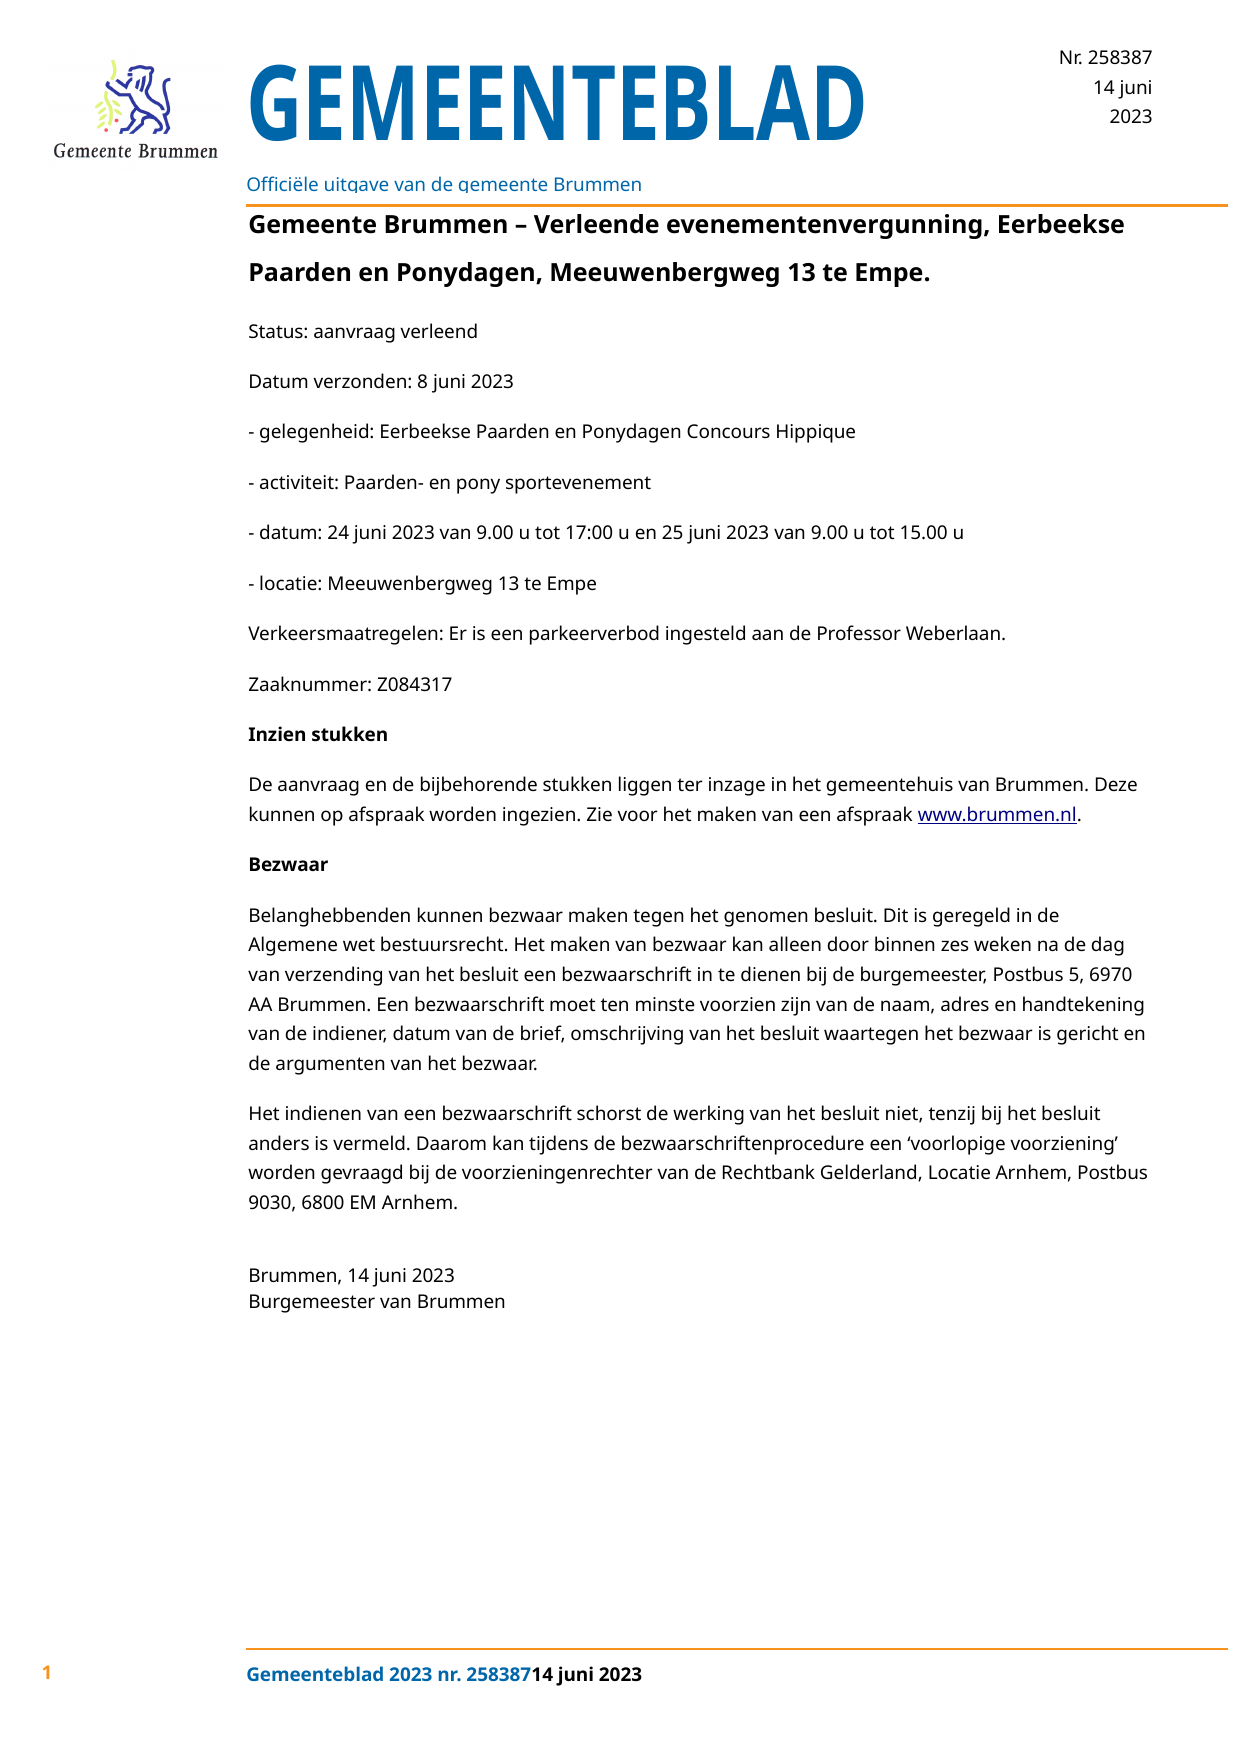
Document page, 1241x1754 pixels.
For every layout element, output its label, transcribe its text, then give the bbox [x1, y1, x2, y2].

text - gelegenheid: Eerbeekse Paarden en Ponydagen Concours Hippique [248, 419, 1152, 444]
text Belanghebbenden kunnen bezwaar maken tegen het genomen besluit. Dit is geregeld in de Algemene wet bestuursrecht. Het maken van bezwaar kan alleen door binnen zes weken na de dag van verzending van het besluit een bezwaarschrift in te dienen bij de burgemeester, Postbus 5, 6970 AA Brummen. Een bezwaarschrift moet ten minste voorzien zijn van de naam, adres en handtekening van de indiener, datum van de brief, omschrijving van het besluit waartegen het bezwaar is gericht en de argumenten van het bezwaar. [248, 902, 1152, 1076]
text Zaaknummer: Z084317 [248, 671, 1152, 697]
text Inzien stukken [248, 721, 1152, 747]
text - datum: 24 juni 2023 van 9.00 u tot 17:00 u en 25 juni 2023 van 9.00 u tot 15.00 u [248, 519, 1152, 545]
text Verkeersmaatregelen: Er is een parkeerverbod ingesteld aan de Professor Weberlaan. [248, 620, 1152, 646]
text Gemeente Brummen – Verleende evenementenvergunning, Eerbeekse Paarden en Ponydagen, Meeuwenbergweg 13 te Empe. [248, 207, 1152, 288]
text Het indienen van een bezwaarschrift schorst de werking van het besluit niet, tenzij bij het besluit anders is vermeld. Daarom kan tijdens de bezwaarschriftenprocedure een ‘voorlopige voorziening’ worden gevraagd bij de voorzieningenrechter van de Rechtbank Gelderland, Locatie Arnhem, Postbus 9030, 6800 EM Arnhem. [248, 1100, 1152, 1215]
picture [41, 47, 231, 172]
text Datum verzonden: 8 juni 2023 [248, 368, 1152, 394]
text Burgemeester van Brummen [248, 1288, 1152, 1314]
text Brummen, 14 juni 2023 [248, 1263, 1152, 1288]
text - activiteit: Paarden- en pony sportevenement [248, 469, 1152, 495]
text Bezwaar [248, 852, 1152, 877]
text Status: aanvraag verleend [248, 318, 1152, 344]
text De aanvraag en de bijbehorende stukken liggen ter inzage in het gemeentehuis van Brummen. Deze kunnen op afspraak worden ingezien. Zie voor het maken van een afspraak www.brummen.nl. [248, 772, 1152, 827]
text - locatie: Meeuwenbergweg 13 te Empe [248, 570, 1152, 596]
